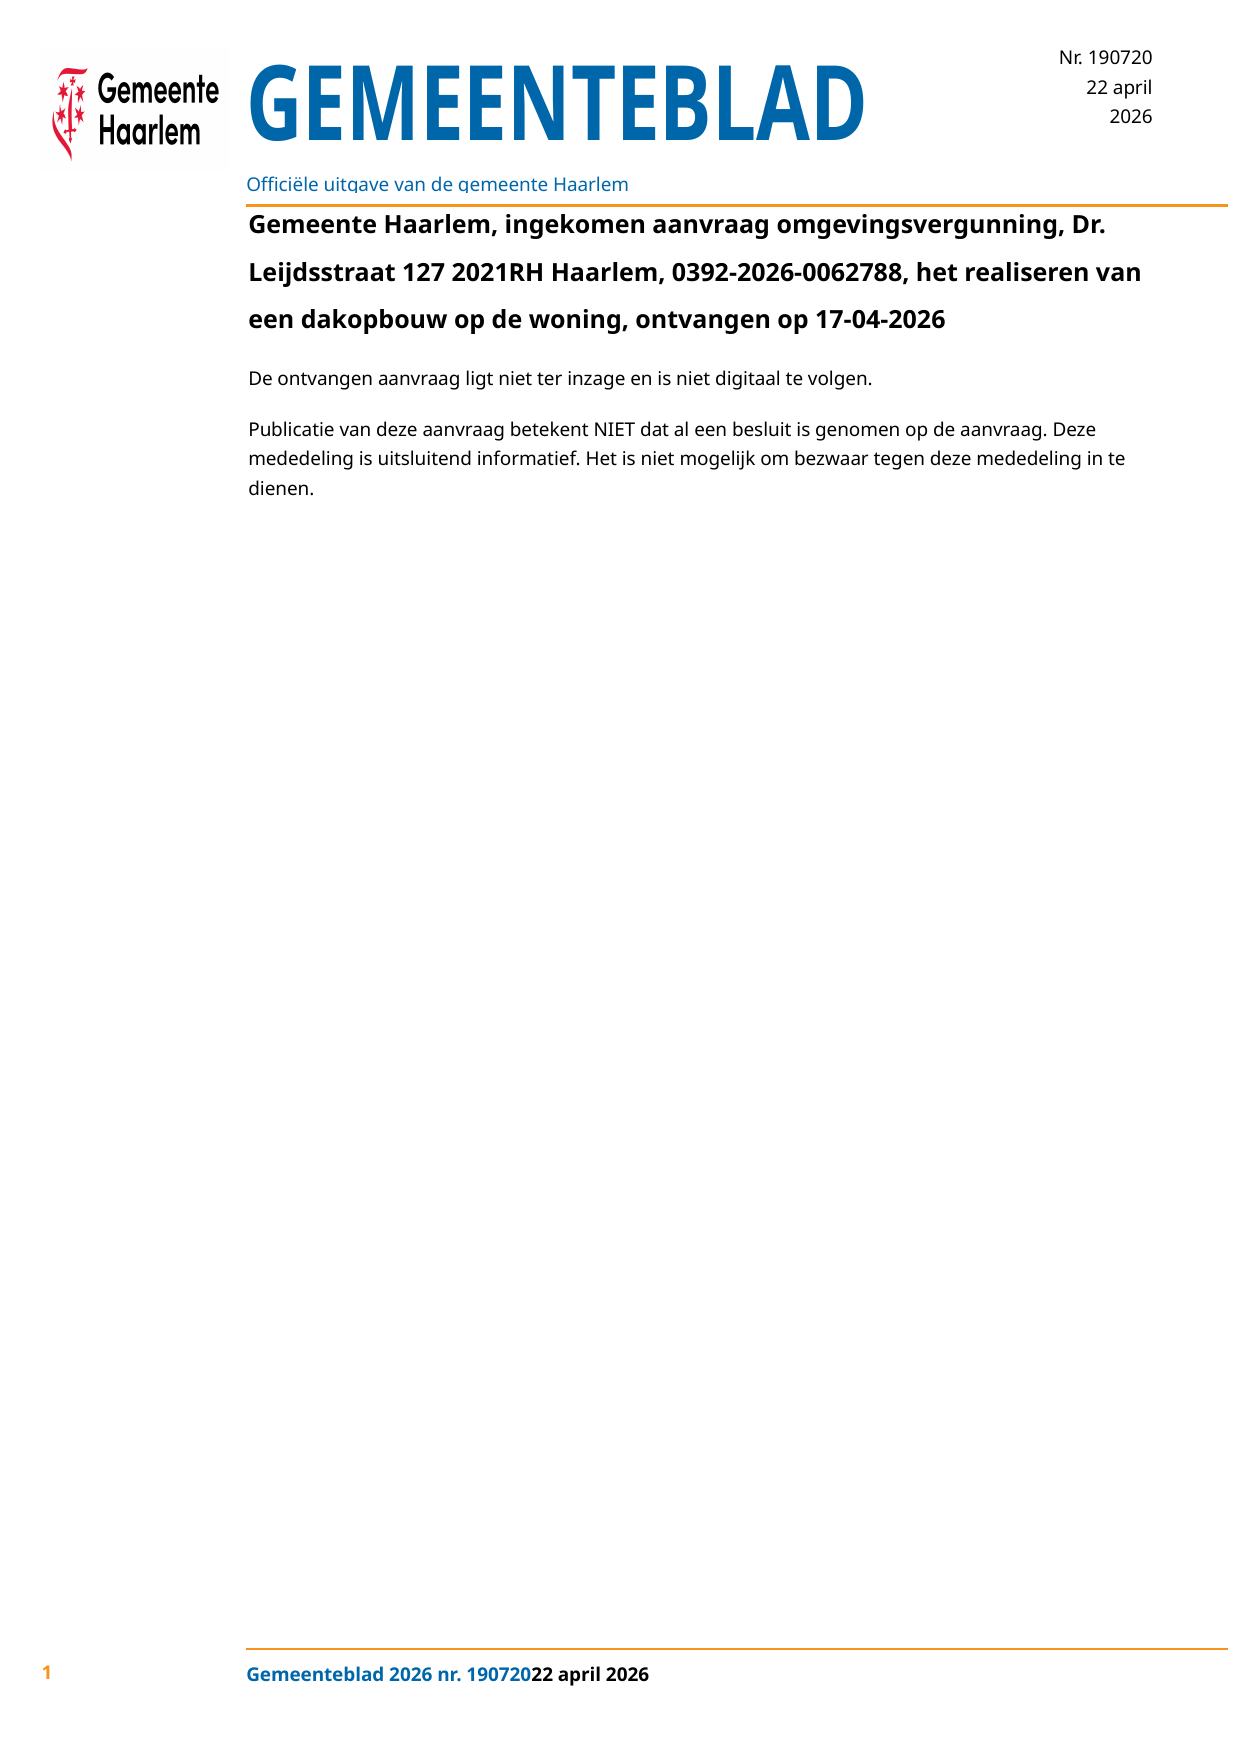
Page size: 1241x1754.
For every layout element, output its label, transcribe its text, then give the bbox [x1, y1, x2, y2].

text Publicatie van deze aanvraag betekent NIET dat al een besluit is genomen op de aanvraag. Deze mededeling is uitsluitend informatief. Het is niet mogelijk om bezwaar tegen deze mededeling in te dienen. [248, 416, 1152, 501]
text Gemeente Haarlem, ingekomen aanvraag omgevingsvergunning, Dr. Leijdsstraat 127 2021RH Haarlem, 0392-2026-0062788, het realiseren van een dakopbouw op de woning, ontvangen op 17-04-2026 [248, 207, 1152, 336]
text De ontvangen aanvraag ligt niet ter inzage en is niet digitaal te volgen. [248, 366, 1152, 391]
picture [41, 47, 231, 172]
